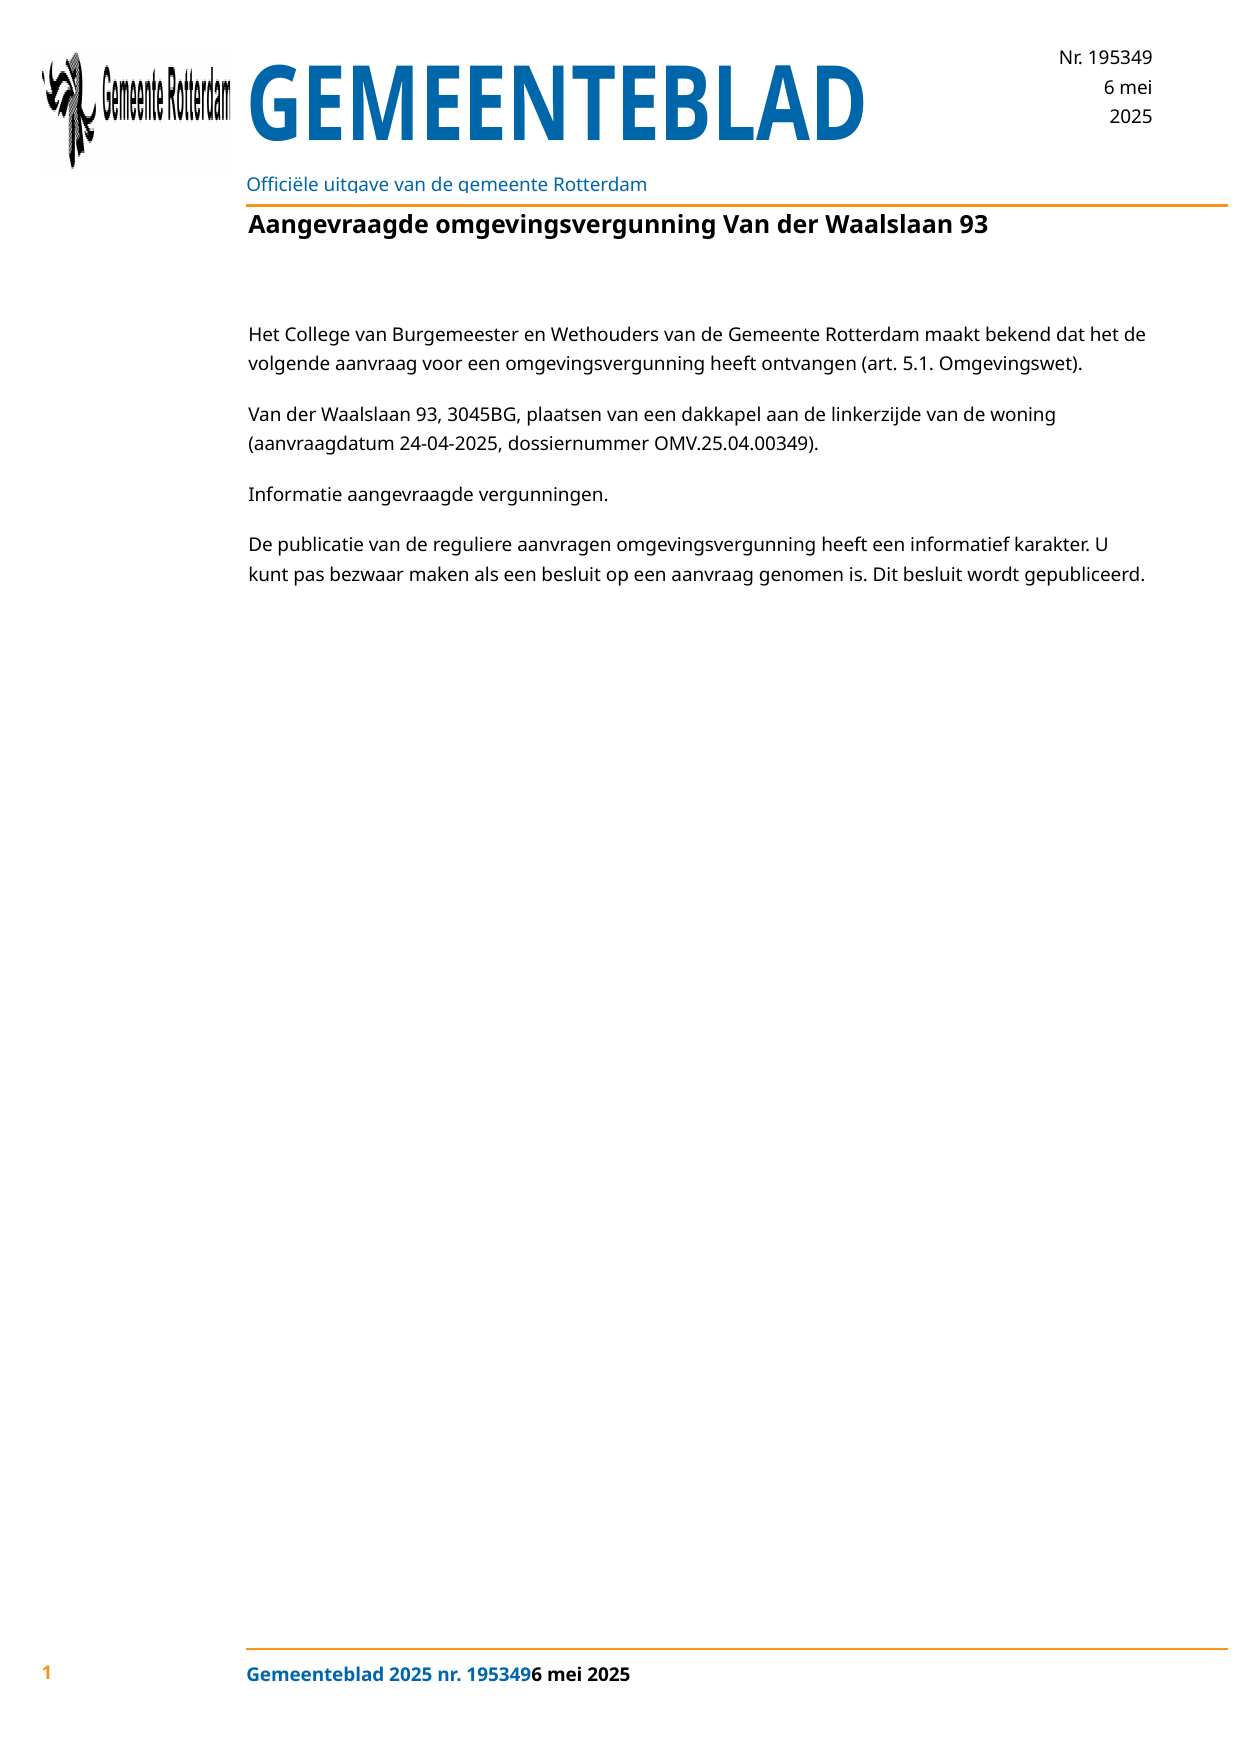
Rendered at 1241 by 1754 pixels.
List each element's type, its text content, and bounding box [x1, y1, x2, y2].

text De publicatie van de reguliere aanvragen omgevingsvergunning heeft een informatief karakter. U kunt pas bezwaar maken als een besluit op een aanvraag genomen is. Dit besluit wordt gepubliceerd. [248, 531, 1152, 586]
text Aangevraagde omgevingsvergunning Van der Waalslaan 93 [248, 207, 1152, 241]
picture [41, 47, 231, 172]
text Van der Waalslaan 93, 3045BG, plaatsen van een dakkapel aan de linkerzijde van de woning (aanvraagdatum 24-04-2025, dossiernummer OMV.25.04.00349). [248, 401, 1152, 456]
text Het College van Burgemeester en Wethouders van de Gemeente Rotterdam maakt bekend dat het de volgende aanvraag voor een omgevingsvergunning heeft ontvangen (art. 5.1. Omgevingswet). [248, 321, 1152, 376]
text Informatie aangevraagde vergunningen. [248, 481, 1152, 506]
